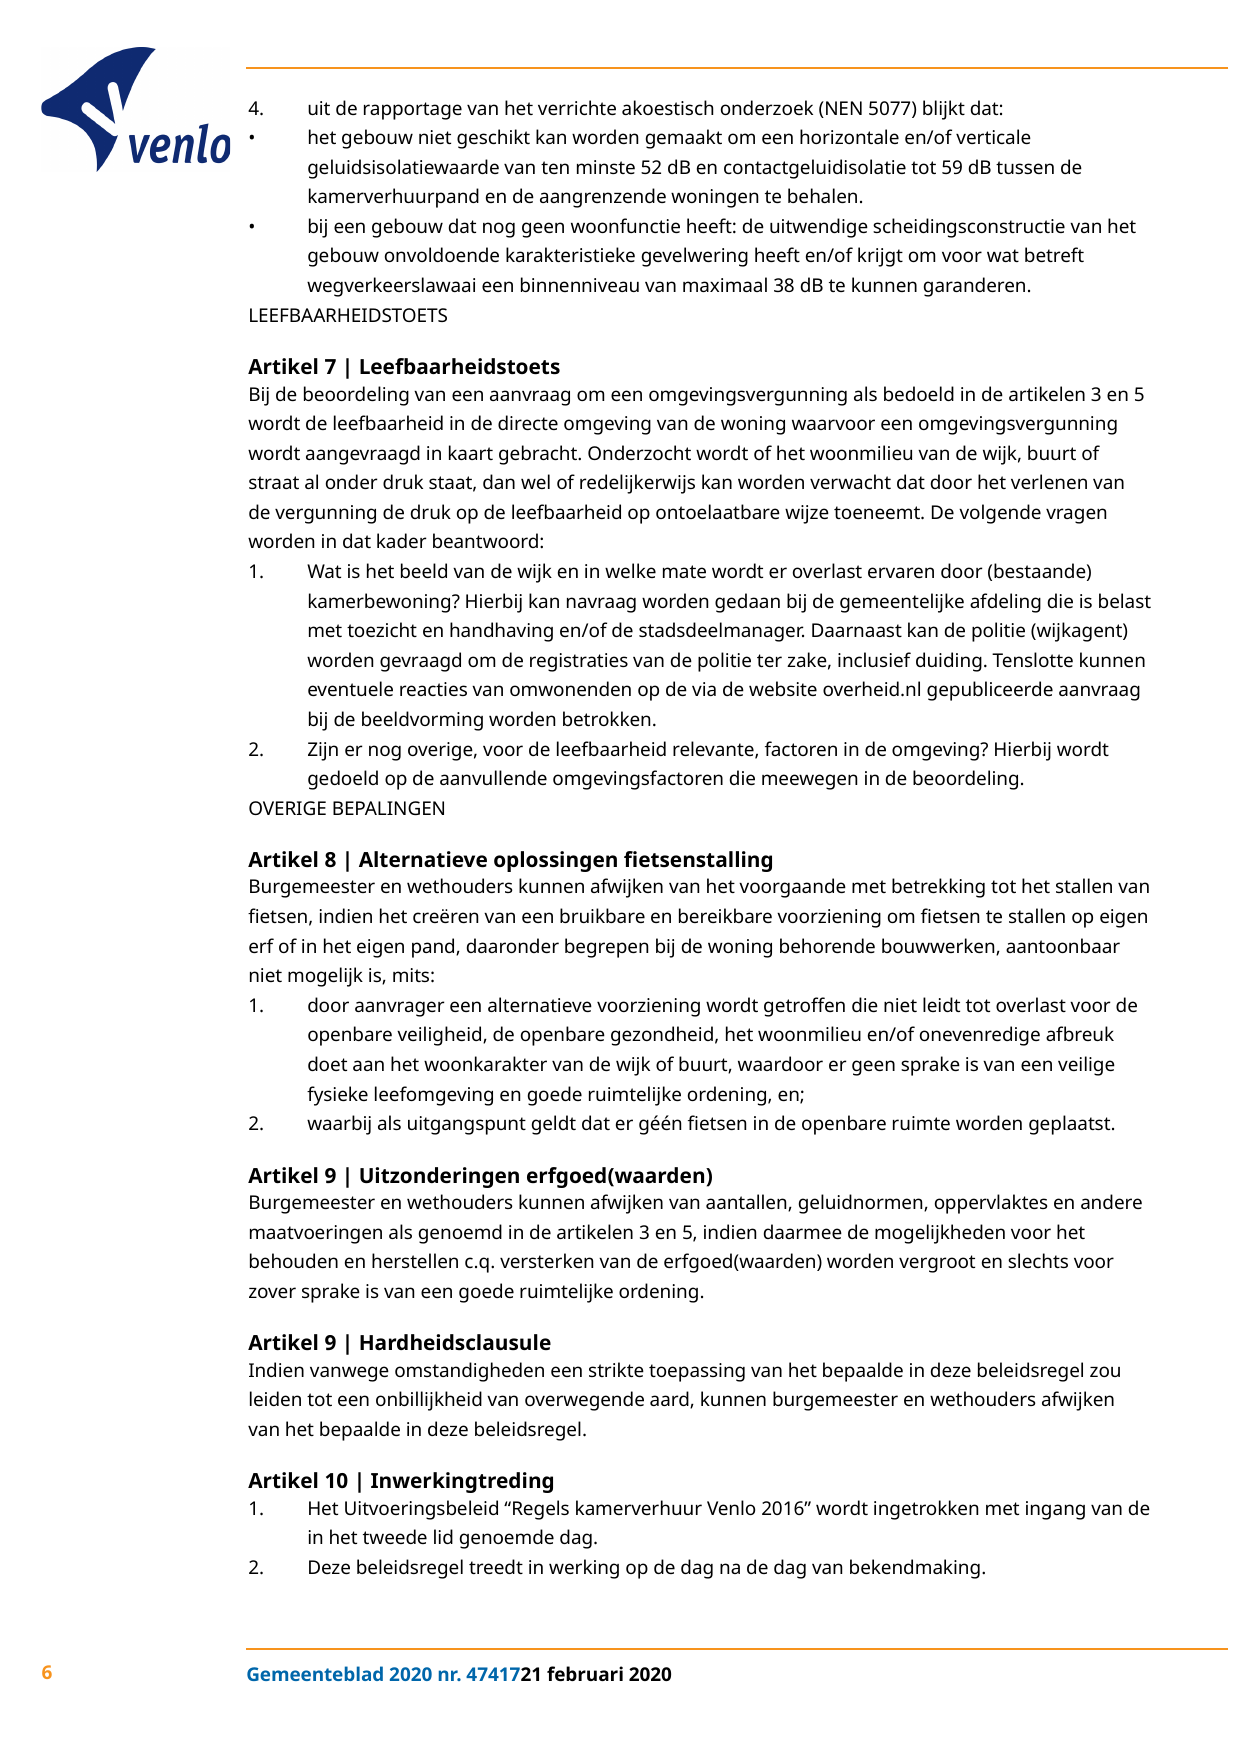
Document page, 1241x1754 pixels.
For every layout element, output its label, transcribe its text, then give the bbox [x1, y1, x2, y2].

text Bij de beoordeling van een aanvraag om een omgevingsvergunning als bedoeld in de artikelen 3 en 5 wordt de leefbaarheid in de directe omgeving van de woning waarvoor een omgevingsvergunning wordt aangevraagd in kaart gebracht. Onderzocht wordt of het woonmilieu van de wijk, buurt of straat al onder druk staat, dan wel of redelijkerwijs kan worden verwacht dat door het verlenen van de vergunning de druk op de leefbaarheid op ontoelaatbare wijze toeneemt. De volgende vragen worden in dat kader beantwoord: [248, 381, 1152, 554]
list bij een gebouw dat nog geen woonfunctie heeft: de uitwendige scheidingsconstructie van het gebouw onvoldoende karakteristieke gevelwering heeft en/of krijgt om voor wat betreft wegverkeerslawaai een binnenniveau van maximaal 38 dB te kunnen garanderen. [248, 213, 1152, 298]
list Deze beleidsregel treedt in werking op de dag na de dag van bekendmaking. [248, 1554, 1152, 1580]
list Zijn er nog overige, voor de leefbaarheid relevante, factoren in de omgeving? Hierbij wordt gedoeld op de aanvullende omgevingsfactoren die meewegen in de beoordeling. [248, 736, 1152, 791]
list het gebouw niet geschikt kan worden gemaakt om een horizontale en/of verticale geluidsisolatiewaarde van ten minste 52 dB en contactgeluidisolatie tot 59 dB tussen de kamerverhuurpand en de aangrenzende woningen te behalen. [248, 124, 1152, 209]
text Artikel 10 | Inwerkingtreding [248, 1466, 1152, 1495]
list waarbij als uitgangspunt geldt dat er géén fietsen in de openbare ruimte worden geplaatst. [248, 1110, 1152, 1136]
text Burgemeester en wethouders kunnen afwijken van aantallen, geluidnormen, oppervlaktes en andere maatvoeringen als genoemd in de artikelen 3 en 5, indien daarmee de mogelijkheden voor het behouden en herstellen c.q. versterken van de erfgoed(waarden) worden vergroot en slechts voor zover sprake is van een goede ruimtelijke ordening. [248, 1189, 1152, 1304]
text Artikel 9 | Hardheidsclausule [248, 1328, 1152, 1357]
text LEEFBAARHEIDSTOETS [248, 302, 1152, 328]
list Het Uitvoeringsbeleid “Regels kamerverhuur Venlo 2016” wordt ingetrokken met ingang van de in het tweede lid genoemde dag. [248, 1495, 1152, 1550]
picture [41, 47, 231, 172]
text Indien vanwege omstandigheden een strikte toepassing van het bepaalde in deze beleidsregel zou leiden tot een onbillijkheid van overwegende aard, kunnen burgemeester en wethouders afwijken van het bepaalde in deze beleidsregel. [248, 1357, 1152, 1442]
text Burgemeester en wethouders kunnen afwijken van het voorgaande met betrekking tot het stallen van fietsen, indien het creëren van een bruikbare en bereikbare voorziening om fietsen te stallen op eigen erf of in het eigen pand, daaronder begrepen bij de woning behorende bouwwerken, aantoonbaar niet mogelijk is, mits: [248, 874, 1152, 988]
list door aanvrager een alternatieve voorziening wordt getroffen die niet leidt tot overlast voor de openbare veiligheid, de openbare gezondheid, het woonmilieu en/of onevenredige afbreuk doet aan het woonkarakter van de wijk of buurt, waardoor er geen sprake is van een veilige fysieke leefomgeving en goede ruimtelijke ordening, en; [248, 992, 1152, 1107]
text Artikel 7 | Leefbaarheidstoets [248, 352, 1152, 381]
list Wat is het beeld van de wijk en in welke mate wordt er overlast ervaren door (bestaande) kamerbewoning? Hierbij kan navraag worden gedaan bij de gemeentelijke afdeling die is belast met toezicht en handhaving en/of de stadsdeelmanager. Daarnaast kan de politie (wijkagent) worden gevraagd om de registraties van de politie ter zake, inclusief duiding. Tenslotte kunnen eventuele reacties van omwonenden op de via de website overheid.nl gepubliceerde aanvraag bij de beeldvorming worden betrokken. [248, 558, 1152, 732]
list uit de rapportage van het verrichte akoestisch onderzoek (NEN 5077) blijkt dat: [248, 95, 1152, 121]
text OVERIGE BEPALINGEN [248, 795, 1152, 821]
text Artikel 8 | Alternatieve oplossingen fietsenstalling [248, 845, 1152, 874]
text Artikel 9 | Uitzonderingen erfgoed(waarden) [248, 1161, 1152, 1189]
